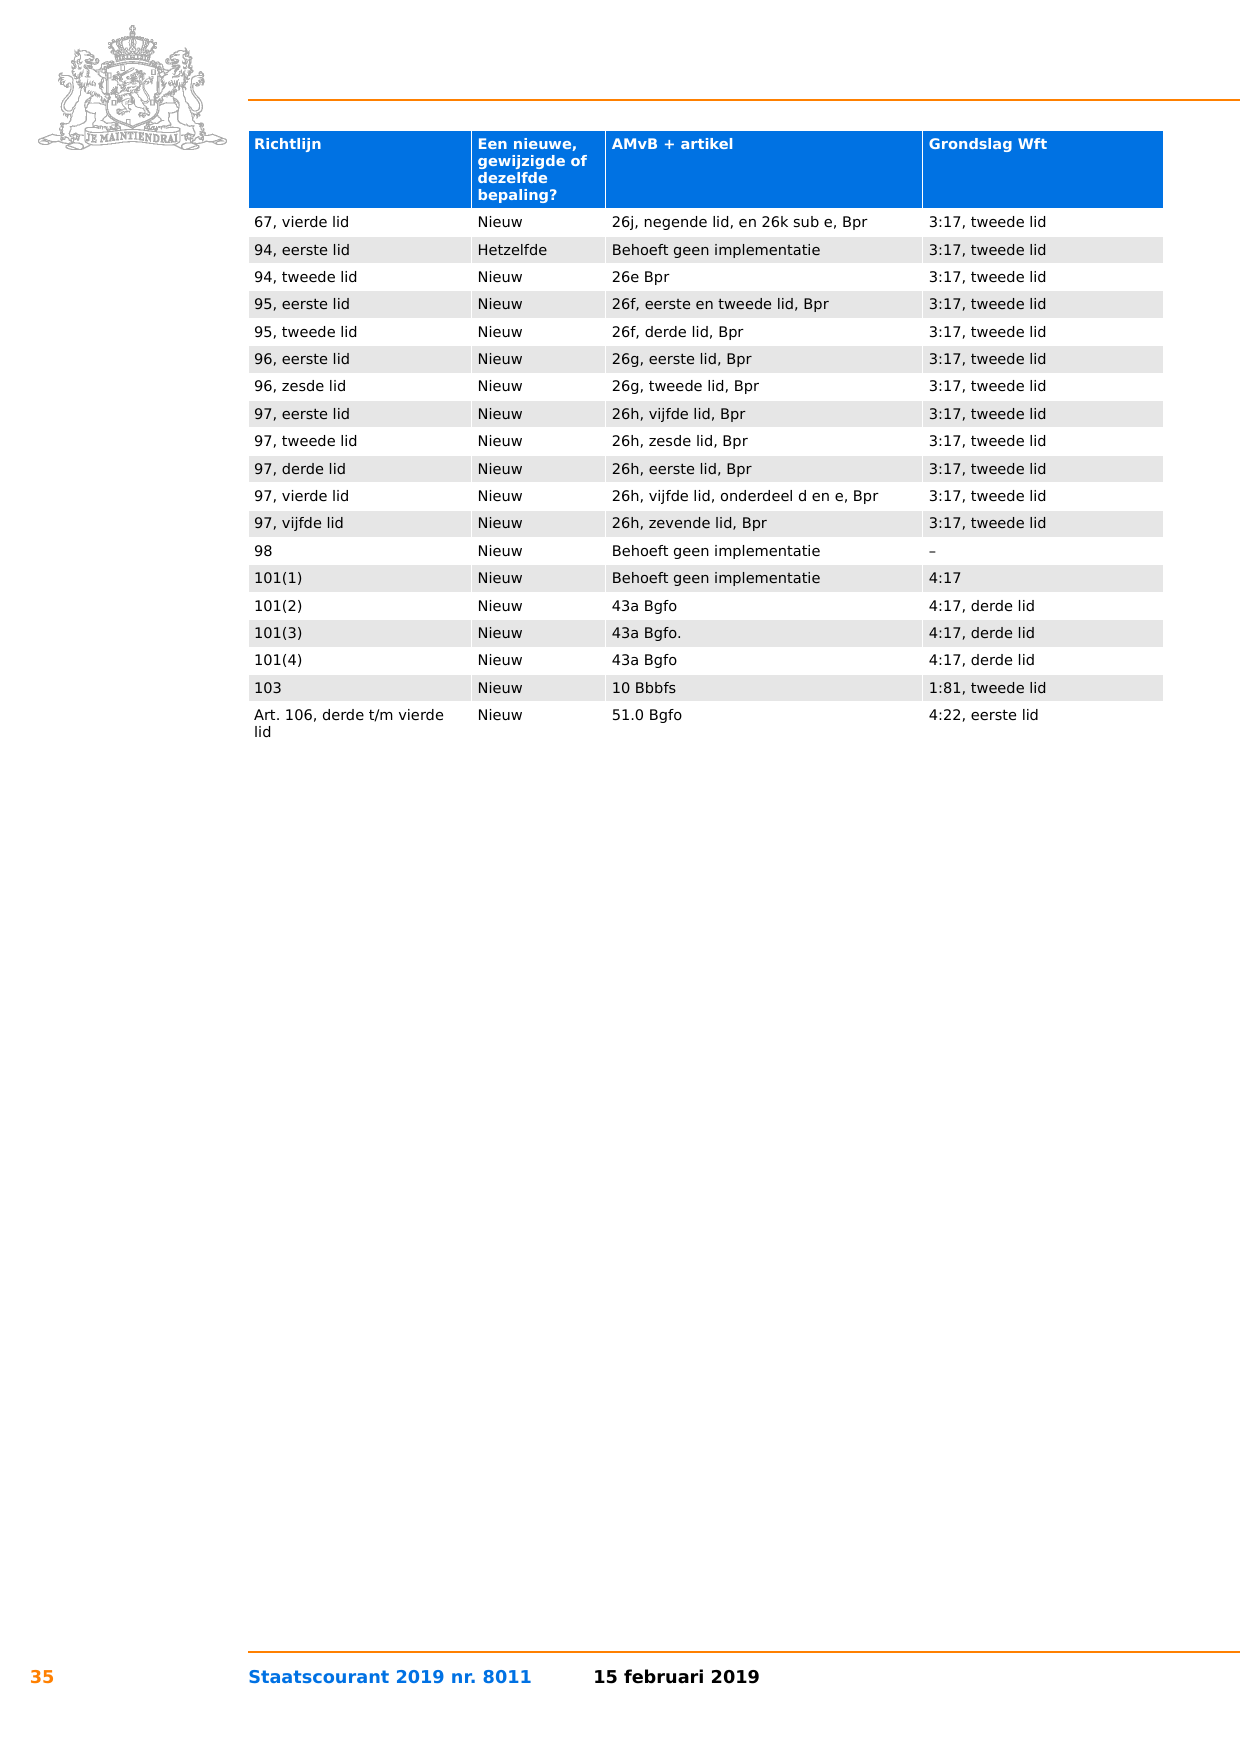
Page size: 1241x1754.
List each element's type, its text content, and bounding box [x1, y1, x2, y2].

table_cell 1:81, tweede lid [923, 675, 1163, 701]
table_cell 96, eerste lid [249, 346, 471, 373]
table_cell Nieuw [472, 401, 605, 427]
table_cell 3:17, tweede lid [923, 346, 1163, 373]
table_cell 101(3) [249, 620, 471, 647]
table_cell 4:17, derde lid [923, 593, 1163, 619]
table_cell 4:22, eerste lid [923, 703, 1163, 746]
table_header AMvB + artikel [606, 131, 922, 208]
table_cell 97, tweede lid [249, 429, 471, 455]
table_cell 3:17, tweede lid [923, 374, 1163, 400]
table_cell – [923, 538, 1163, 564]
table_cell Nieuw [472, 483, 605, 509]
table_cell 43a Bgfo [606, 593, 922, 619]
table_cell 97, vijfde lid [249, 511, 471, 537]
table_cell Nieuw [472, 620, 605, 647]
table_cell 10 Bbbfs [606, 675, 922, 701]
table_cell Nieuw [472, 291, 605, 318]
table_cell 3:17, tweede lid [923, 456, 1163, 482]
table_cell 3:17, tweede lid [923, 319, 1163, 345]
table_cell 43a Bgfo [606, 648, 922, 674]
table_cell 26e Bpr [606, 264, 922, 290]
table_cell Nieuw [472, 648, 605, 674]
table_cell 3:17, tweede lid [923, 209, 1163, 236]
table_cell 26j, negende lid, en 26k sub e, Bpr [606, 209, 922, 236]
table_cell 26h, eerste lid, Bpr [606, 456, 922, 482]
table_cell Nieuw [472, 593, 605, 619]
table_header Een nieuwe, gewijzigde of dezelfde bepaling? [472, 131, 605, 208]
table_cell 3:17, tweede lid [923, 483, 1163, 509]
table_cell 97, vierde lid [249, 483, 471, 509]
table_cell 98 [249, 538, 471, 564]
table_cell Behoeft geen implementatie [606, 565, 922, 592]
table_cell 4:17 [923, 565, 1163, 592]
table_cell 103 [249, 675, 471, 701]
table_cell Nieuw [472, 511, 605, 537]
table_cell 26g, tweede lid, Bpr [606, 374, 922, 400]
table_cell 26h, vijfde lid, Bpr [606, 401, 922, 427]
table_cell 95, tweede lid [249, 319, 471, 345]
table_cell Nieuw [472, 565, 605, 592]
table_cell 95, eerste lid [249, 291, 471, 318]
table_cell 101(2) [249, 593, 471, 619]
table_cell 67, vierde lid [249, 209, 471, 236]
table_cell 101(4) [249, 648, 471, 674]
table_cell 26h, zesde lid, Bpr [606, 429, 922, 455]
table_cell 94, tweede lid [249, 264, 471, 290]
table_cell 3:17, tweede lid [923, 511, 1163, 537]
table_cell 3:17, tweede lid [923, 429, 1163, 455]
table_cell Nieuw [472, 346, 605, 373]
table_cell Nieuw [472, 675, 605, 701]
table_cell 26f, derde lid, Bpr [606, 319, 922, 345]
table_cell Nieuw [472, 703, 605, 746]
table_cell 97, eerste lid [249, 401, 471, 427]
table_cell 26h, vijfde lid, onderdeel d en e, Bpr [606, 483, 922, 509]
table_cell 101(1) [249, 565, 471, 592]
table_cell 4:17, derde lid [923, 648, 1163, 674]
table_cell 3:17, tweede lid [923, 264, 1163, 290]
table_cell Nieuw [472, 209, 605, 236]
table_cell Behoeft geen implementatie [606, 237, 922, 263]
table_cell 3:17, tweede lid [923, 401, 1163, 427]
table_cell 51.0 Bgfo [606, 703, 922, 746]
table_cell 94, eerste lid [249, 237, 471, 263]
picture [38, 25, 227, 150]
table_cell 26f, eerste en tweede lid, Bpr [606, 291, 922, 318]
table_header Grondslag Wft [923, 131, 1163, 208]
table_cell 97, derde lid [249, 456, 471, 482]
table_cell 3:17, tweede lid [923, 291, 1163, 318]
table_cell 26h, zevende lid, Bpr [606, 511, 922, 537]
table_cell 4:17, derde lid [923, 620, 1163, 647]
table_cell Nieuw [472, 319, 605, 345]
table_cell Nieuw [472, 456, 605, 482]
table_cell Nieuw [472, 538, 605, 564]
table_cell Hetzelfde [472, 237, 605, 263]
table_cell Nieuw [472, 429, 605, 455]
table_cell 26g, eerste lid, Bpr [606, 346, 922, 373]
table_header Richtlijn [249, 131, 471, 208]
table_cell 3:17, tweede lid [923, 237, 1163, 263]
table_cell 43a Bgfo. [606, 620, 922, 647]
table_cell Nieuw [472, 374, 605, 400]
table_cell 96, zesde lid [249, 374, 471, 400]
table_cell Art. 106, derde t/m vierde lid [249, 703, 471, 746]
table_cell Behoeft geen implementatie [606, 538, 922, 564]
table_cell Nieuw [472, 264, 605, 290]
